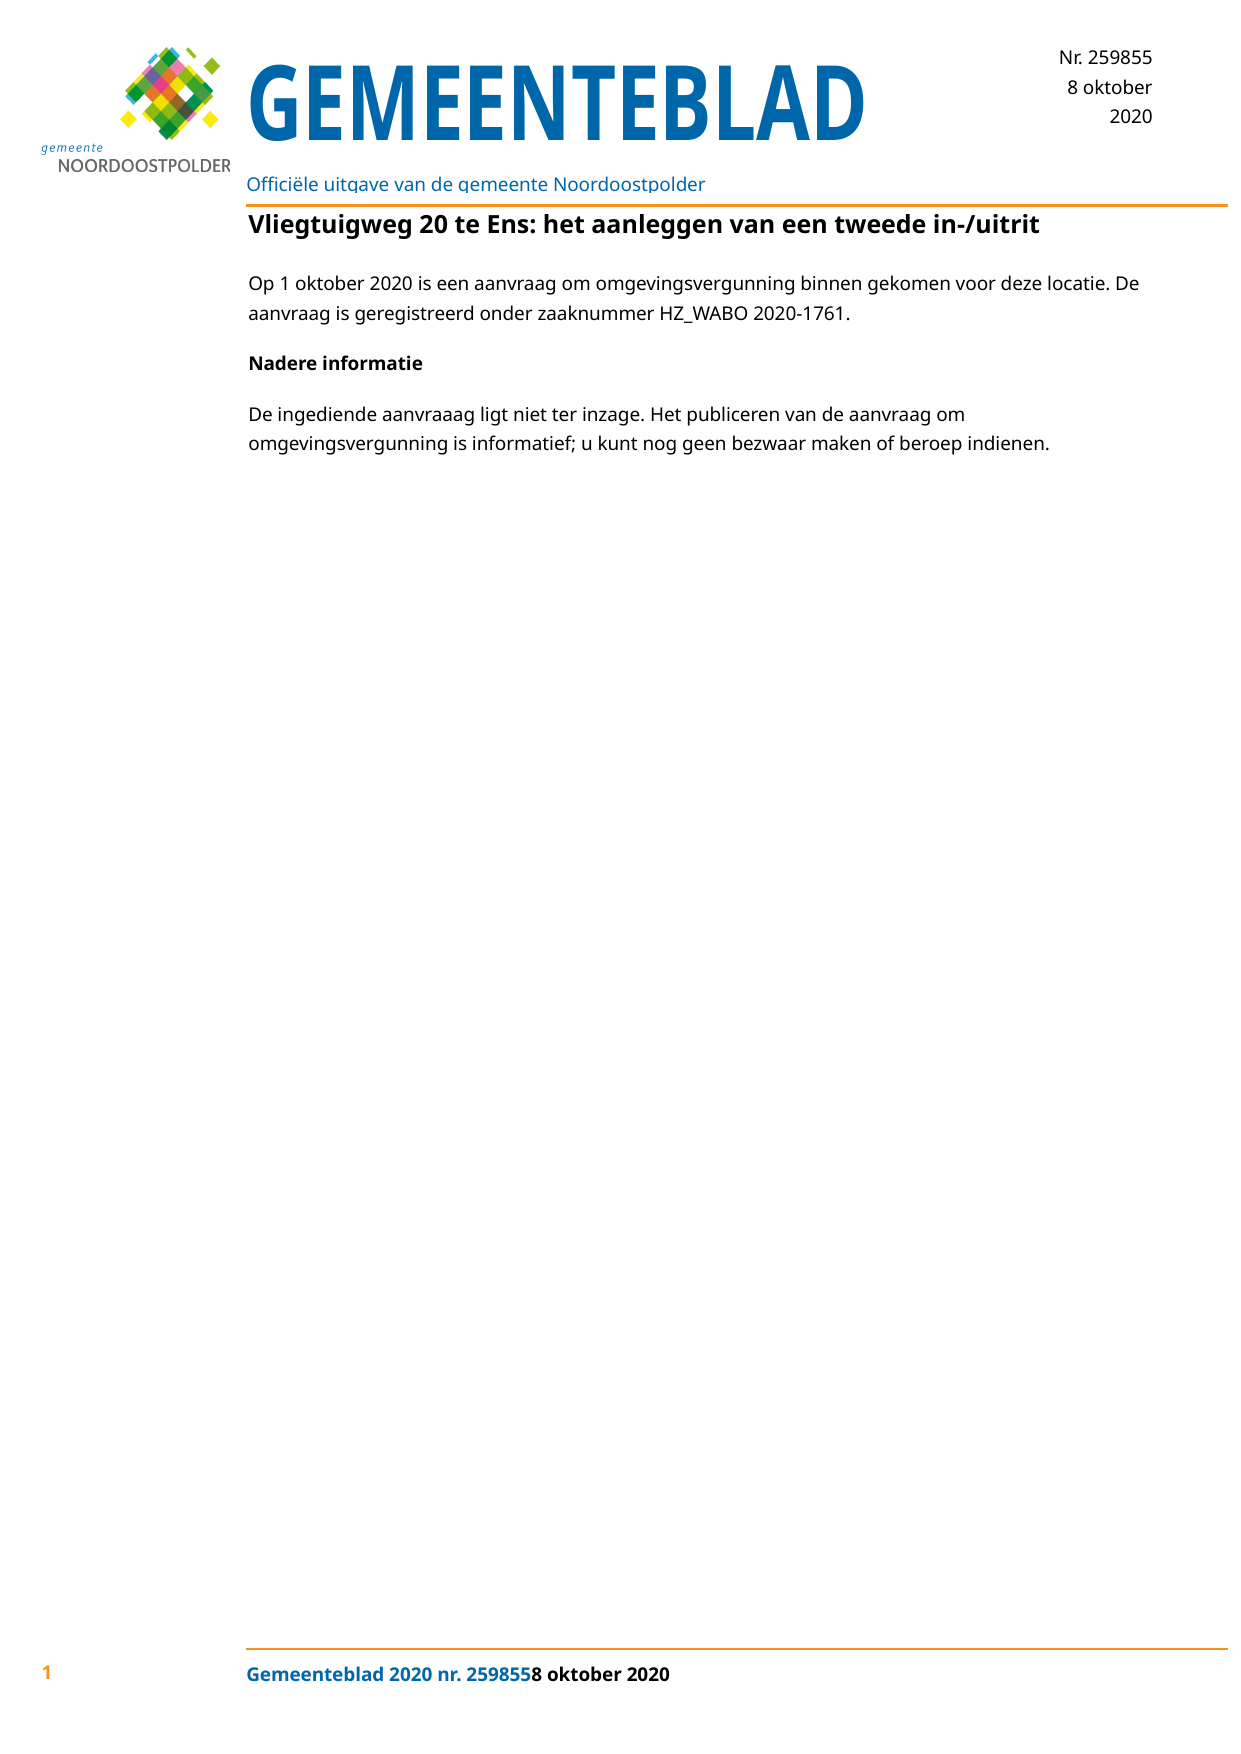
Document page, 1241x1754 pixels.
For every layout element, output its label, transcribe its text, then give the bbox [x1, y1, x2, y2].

text Nadere informatie [248, 350, 1152, 376]
text Op 1 oktober 2020 is een aanvraag om omgevingsvergunning binnen gekomen voor deze locatie. De aanvraag is geregistreerd onder zaaknummer HZ_WABO 2020-1761. [248, 270, 1152, 326]
text De ingediende aanvraaag ligt niet ter inzage. Het publiceren van de aanvraag om omgevingsvergunning is informatief; u kunt nog geen bezwaar maken of beroep indienen. [248, 401, 1152, 456]
picture [41, 47, 231, 172]
text Vliegtuigweg 20 te Ens: het aanleggen van een tweede in-/uitrit [248, 207, 1152, 241]
